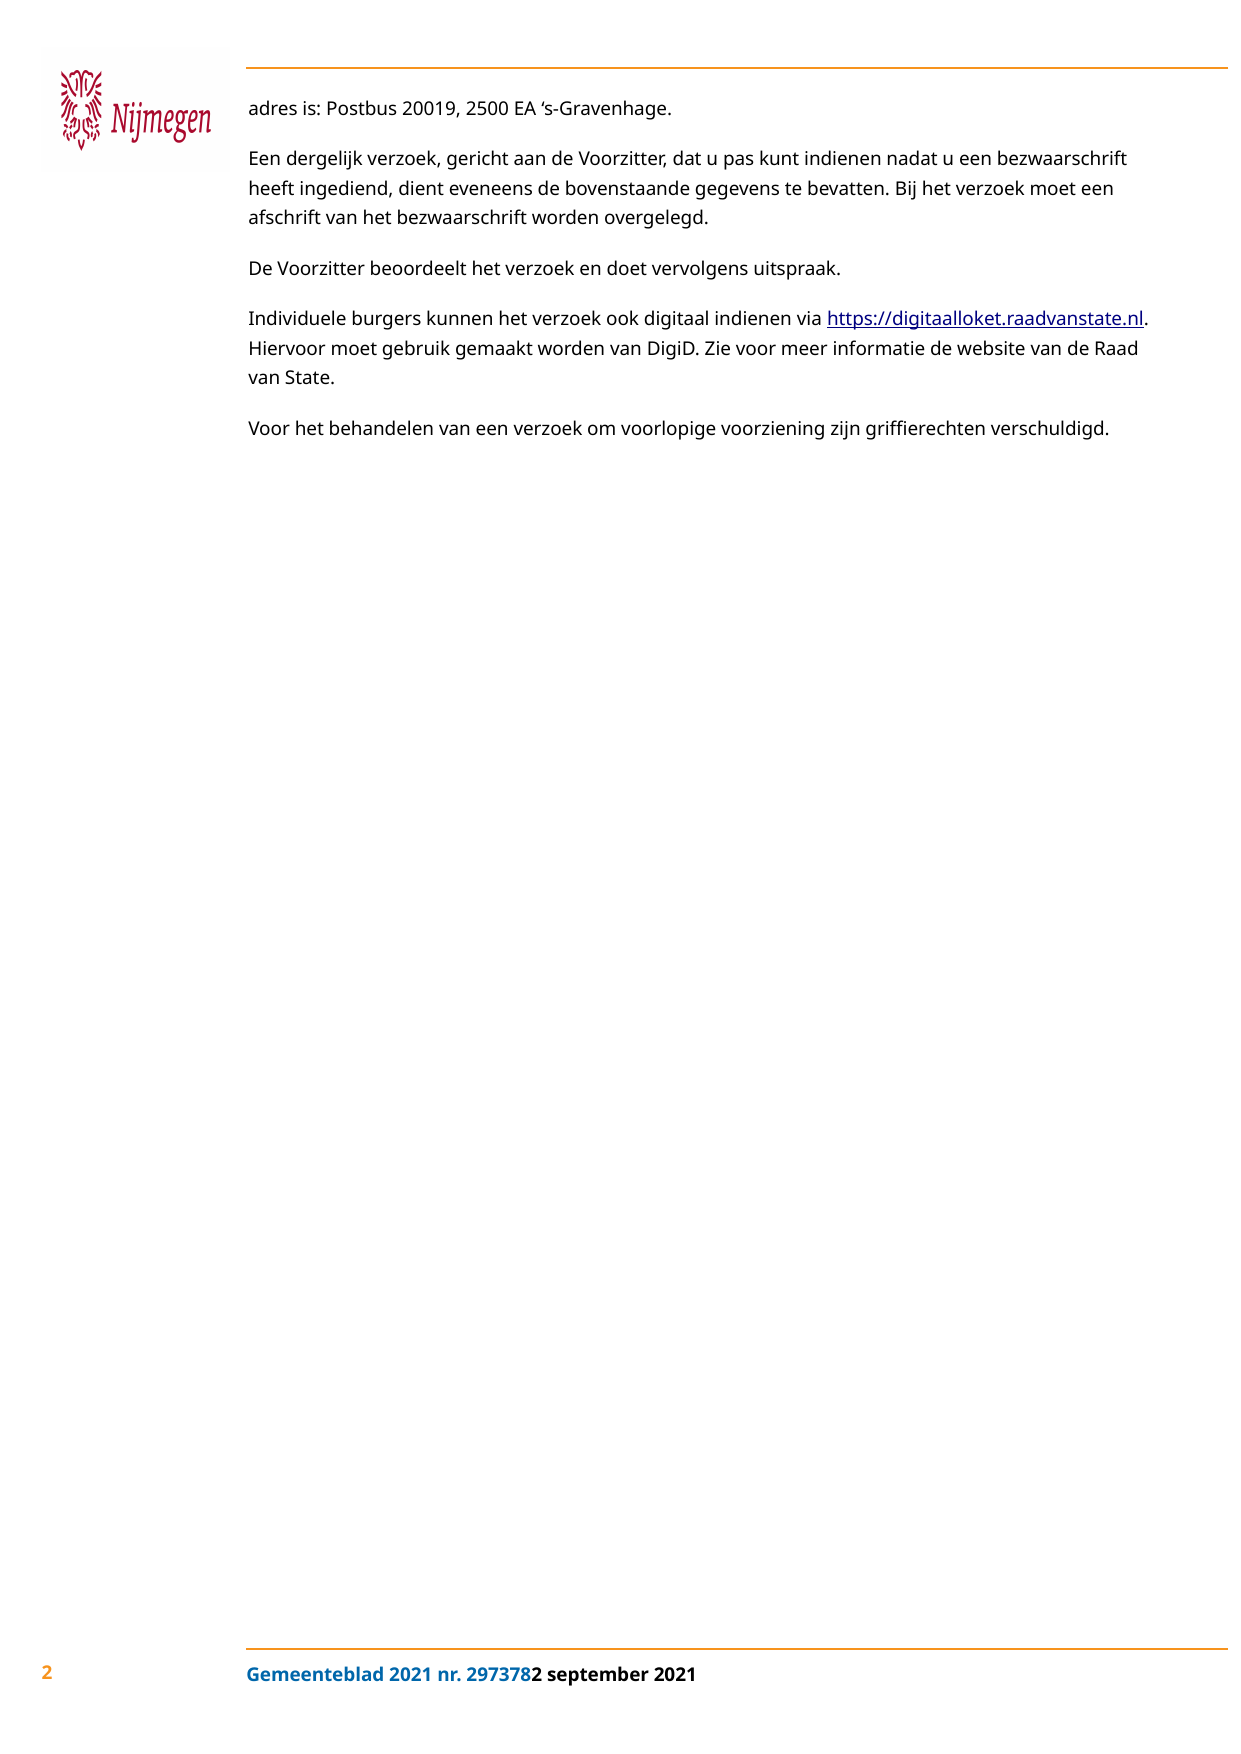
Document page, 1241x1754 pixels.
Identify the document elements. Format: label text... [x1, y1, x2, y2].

text Voor het behandelen van een verzoek om voorlopige voorziening zijn griffierechten verschuldigd. [248, 415, 1152, 441]
text Individuele burgers kunnen het verzoek ook digitaal indienen via https://digitaalloket.raadvanstate.nl. Hiervoor moet gebruik gemaakt worden van DigiD. Zie voor meer informatie de website van de Raad van State. [248, 305, 1152, 390]
text De Voorzitter beoordeelt het verzoek en doet vervolgens uitspraak. [248, 255, 1152, 281]
text Een dergelijk verzoek, gericht aan de Voorzitter, dat u pas kunt indienen nadat u een bezwaarschrift heeft ingediend, dient eveneens de bovenstaande gegevens te bevatten. Bij het verzoek moet een afschrift van het bezwaarschrift worden overgelegd. [248, 145, 1152, 230]
picture [41, 47, 231, 172]
text adres is: Postbus 20019, 2500 EA ‘s-Gravenhage. [248, 95, 1152, 121]
